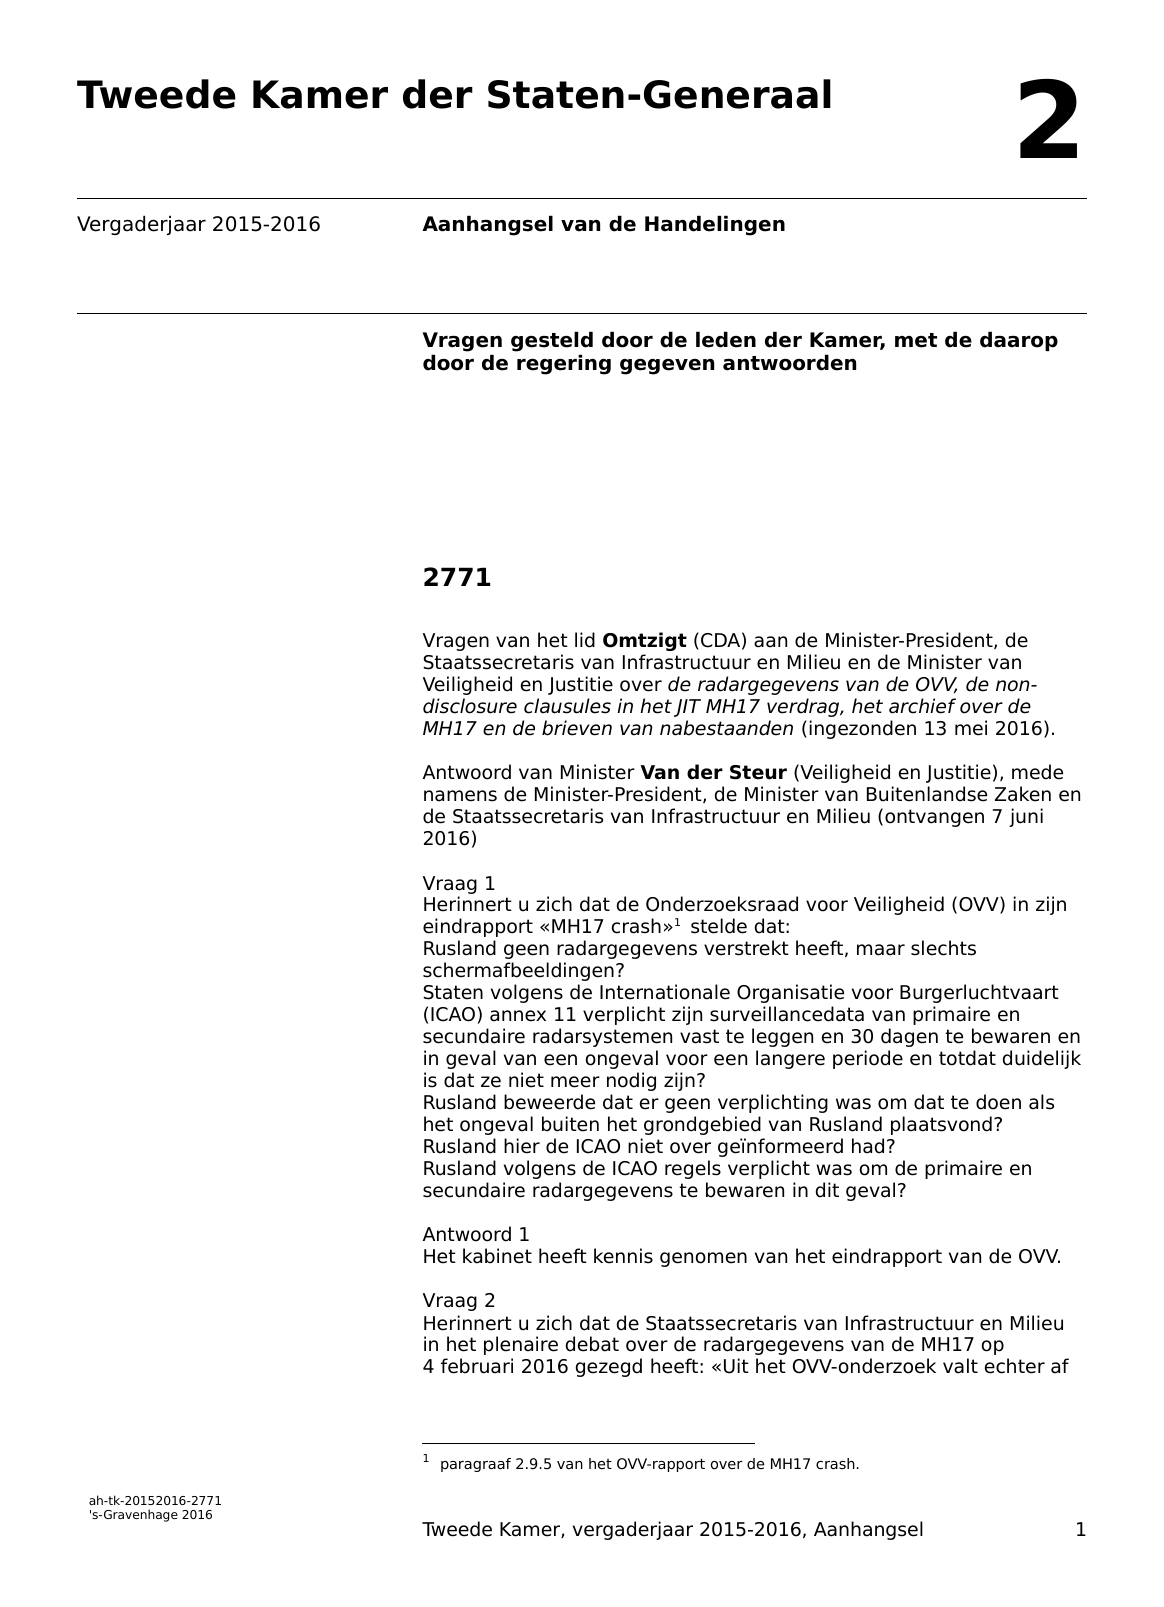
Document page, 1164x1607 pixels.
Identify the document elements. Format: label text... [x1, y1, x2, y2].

text paragraaf 2.9.5 van het OVV-rapport over de MH17 crash. [422, 1452, 1087, 1474]
table_header Tweede Kamer der Staten-Generaal [77, 59, 886, 198]
text Rusland beweerde dat er geen verplichting was om dat te doen als het ongeval buiten het grondgebied van Rusland plaatsvond? [422, 1092, 1087, 1136]
text Vraag 2 [422, 1290, 1087, 1312]
table_cell Vragen gesteld door de leden der Kamer, met de daarop door de regering gegeven antwoorden [422, 314, 1087, 375]
text 's-Gravenhage 2016 [88, 1508, 323, 1522]
text Staten volgens de Internationale Organisatie voor Burgerluchtvaart (ICAO) annex 11 verplicht zijn surveillancedata van primaire en secundaire radarsystemen vast te leggen en 30 dagen te bewaren en in geval van een ongeval voor een langere periode en totdat duidelijk is dat ze niet meer nodig zijn? [422, 982, 1087, 1092]
text Rusland geen radargegevens verstrekt heeft, maar slechts schermafbeeldingen? [422, 938, 1087, 982]
text Herinnert u zich dat de Onderzoeksraad voor Veiligheid (OVV) in zijn eindrapport «MH17 crash» stelde dat: [422, 894, 1087, 938]
text Vraag 1 [422, 872, 1087, 894]
text Vragen van het lid Omtzigt (CDA) aan de Minister-President, de Staatssecretaris van Infrastructuur en Milieu en de Minister van Veiligheid en Justitie over de radargegevens van de OVV, de non-disclosure clausules in het JIT MH17 verdrag, het archief over de MH17 en de brieven van nabestaanden (ingezonden 13 mei 2016). [422, 630, 1087, 740]
text Herinnert u zich dat de Staatssecretaris van Infrastructuur en Milieu in het plenaire debat over de radargegevens van de MH17 op 4 februari 2016 gezegd heeft: «Uit het OVV-onderzoek valt echter af [422, 1312, 1087, 1378]
table_cell [77, 314, 422, 375]
text Rusland volgens de ICAO regels verplicht was om de primaire en secundaire radargegevens te bewaren in dit geval? [422, 1158, 1087, 1202]
table_cell Vergaderjaar 2015-2016 [77, 199, 422, 313]
text ah-tk-20152016-2771 [88, 1494, 323, 1508]
text Antwoord van Minister Van der Steur (Veiligheid en Justitie), mede namens de Minister-President, de Minister van Buitenlandse Zaken en de Staatssecretaris van Infrastructuur en Milieu (ontvangen 7 juni 2016) [422, 762, 1087, 850]
table_header 2 [886, 59, 1087, 198]
text Rusland hier de ICAO niet over geïnformeerd had? [422, 1136, 1087, 1158]
table_cell Aanhangsel van de Handelingen [422, 199, 1087, 313]
text Antwoord 1 [422, 1224, 1087, 1246]
text Het kabinet heeft kennis genomen van het eindrapport van de OVV. [422, 1246, 1087, 1268]
text 2771 [422, 563, 1087, 592]
